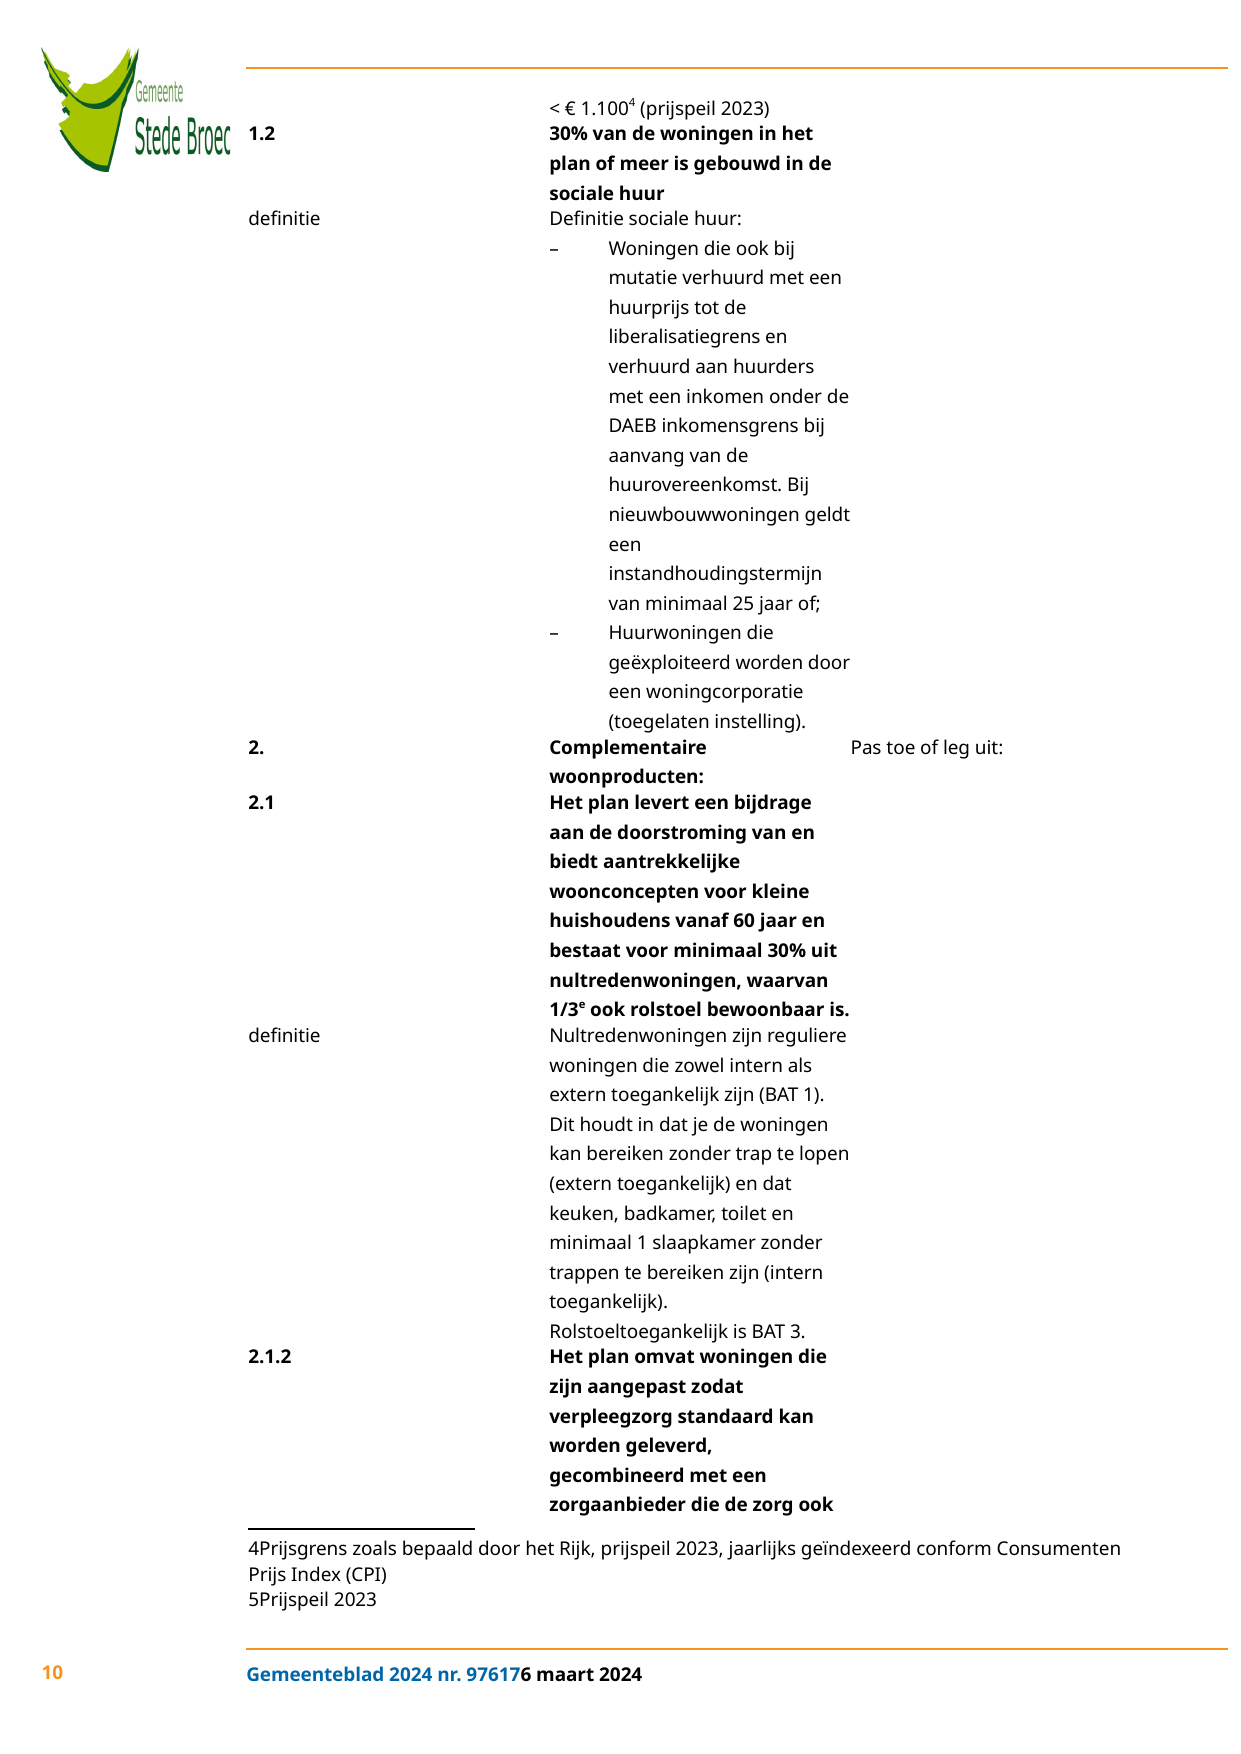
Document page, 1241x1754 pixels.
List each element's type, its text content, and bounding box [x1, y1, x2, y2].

table_cell Pas toe of leg uit: [850, 734, 1152, 789]
table_cell [850, 121, 1152, 734]
table_cell Het plan omvat woningen die zijn aangepast zodat verpleegzorg standaard kan worden geleverd, gecombineerd met een zorgaanbieder die de zorg ook [549, 1344, 850, 1517]
table_cell Nultredenwoningen zijn reguliere woningen die zowel intern als extern toegankelijk zijn (BAT 1). Dit houdt in dat je de woningen kan bereiken zonder trap te lopen (extern toegankelijk) en dat keuken, badkamer, toilet en minimaal 1 slaapkamer zonder trappen te bereiken zijn (intern toegankelijk). Rolstoeltoegankelijk is BAT 3. [549, 1022, 850, 1344]
table_cell < € 1.1004 (prijspeil 2023) [549, 95, 850, 121]
table_cell definitie [248, 205, 549, 734]
table_cell 2.1 [248, 789, 549, 1022]
table_cell definitie [248, 1022, 549, 1344]
table_cell 30% van de woningen in het plan of meer is gebouwd in de sociale huur [549, 121, 850, 205]
table_cell 2.1.2 [248, 1344, 549, 1517]
table_cell 2. [248, 734, 549, 789]
table_cell [850, 789, 1152, 1344]
table_cell [248, 95, 549, 121]
table_cell Het plan levert een bijdrage aan de doorstroming van en biedt aantrekkelijke woonconcepten voor kleine huishoudens vanaf 60 jaar en bestaat voor minimaal 30% uit nultredenwoningen, waarvan 1/3e ook rolstoel bewoonbaar is. [549, 789, 850, 1022]
picture [41, 47, 231, 172]
table_cell Complementaire woonproducten: [549, 734, 850, 789]
table_cell 1.2 [248, 121, 549, 205]
table_cell [850, 1344, 1152, 1517]
table_cell [850, 95, 1152, 121]
table_cell Definitie sociale huur: Woningen die ook bij mutatie verhuurd met een huurprijs tot de liberalisatiegrens en verhuurd aan huurders met een inkomen onder de DAEB inkomensgrens bij aanvang van de huurovereenkomst. Bij nieuwbouwwoningen geldt een instandhoudingstermijn van minimaal 25 jaar of; Huurwoningen die geëxploiteerd worden door een woningcorporatie (toegelaten instelling). [549, 205, 850, 734]
